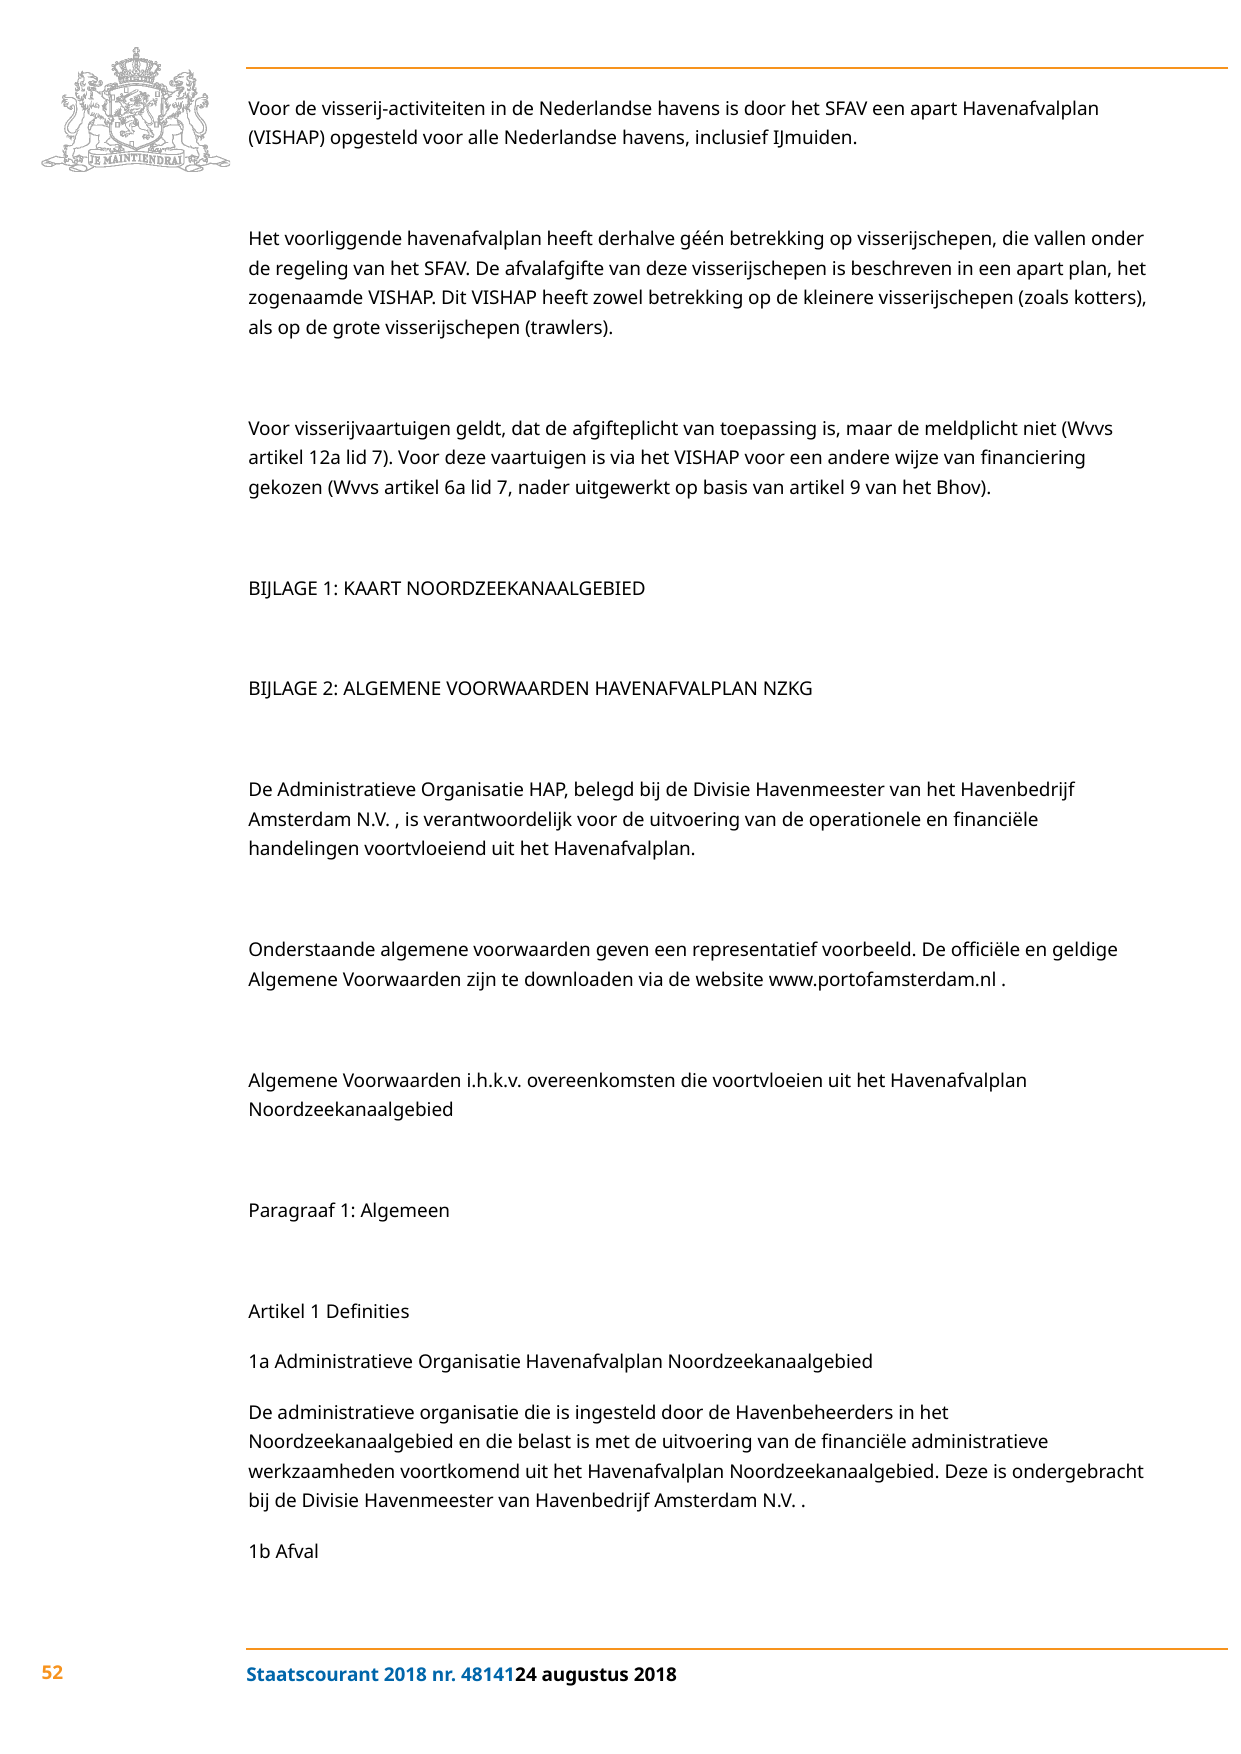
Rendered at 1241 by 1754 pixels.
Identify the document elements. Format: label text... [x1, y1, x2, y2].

text Voor de visserij-activiteiten in de Nederlandse havens is door het SFAV een apart Havenafvalplan (VISHAP) opgesteld voor alle Nederlandse havens, inclusief IJmuiden. [248, 95, 1152, 150]
text Het voorliggende havenafvalplan heeft derhalve géén betrekking op visserijschepen, die vallen onder de regeling van het SFAV. De afvalafgifte van deze visserijschepen is beschreven in een apart plan, het zogenaamde VISHAP. Dit VISHAP heeft zowel betrekking op de kleinere visserijschepen (zoals kotters), als op de grote visserijschepen (trawlers). [248, 225, 1152, 340]
text Artikel 1 Definities [248, 1298, 1152, 1324]
text 1a Administratieve Organisatie Havenafvalplan Noordzeekanaalgebied [248, 1348, 1152, 1374]
text De Administratieve Organisatie HAP, belegd bij de Divisie Havenmeester van het Havenbedrijf Amsterdam N.V. , is verantwoordelijk voor de uitvoering van de operationele en financiële handelingen voortvloeiend uit het Havenafvalplan. [248, 776, 1152, 861]
text Onderstaande algemene voorwaarden geven een representatief voorbeeld. De officiële en geldige Algemene Voorwaarden zijn te downloaden via de website www.portofamsterdam.nl . [248, 936, 1152, 992]
text Paragraaf 1: Algemeen [248, 1197, 1152, 1223]
text De administratieve organisatie die is ingesteld door de Havenbeheerders in het Noordzeekanaalgebied en die belast is met de uitvoering van de financiële administratieve werkzaamheden voortkomend uit het Havenafvalplan Noordzeekanaalgebied. Deze is ondergebracht bij de Divisie Havenmeester van Havenbedrijf Amsterdam N.V. . [248, 1399, 1152, 1513]
text Voor visserijvaartuigen geldt, dat de afgifteplicht van toepassing is, maar de meldplicht niet (Wvvs artikel 12a lid 7). Voor deze vaartuigen is via het VISHAP voor een andere wijze van financiering gekozen (Wvvs artikel 6a lid 7, nader uitgewerkt op basis van artikel 9 van het Bhov). [248, 415, 1152, 500]
text Algemene Voorwaarden i.h.k.v. overeenkomsten die voortvloeien uit het Havenafvalplan Noordzeekanaalgebied [248, 1067, 1152, 1122]
picture [41, 47, 231, 172]
text 1b Afval [248, 1538, 1152, 1564]
text BIJLAGE 1: KAART NOORDZEEKANAALGEBIED [248, 575, 1152, 601]
text BIJLAGE 2: ALGEMENE VOORWAARDEN HAVENAFVALPLAN NZKG [248, 676, 1152, 701]
